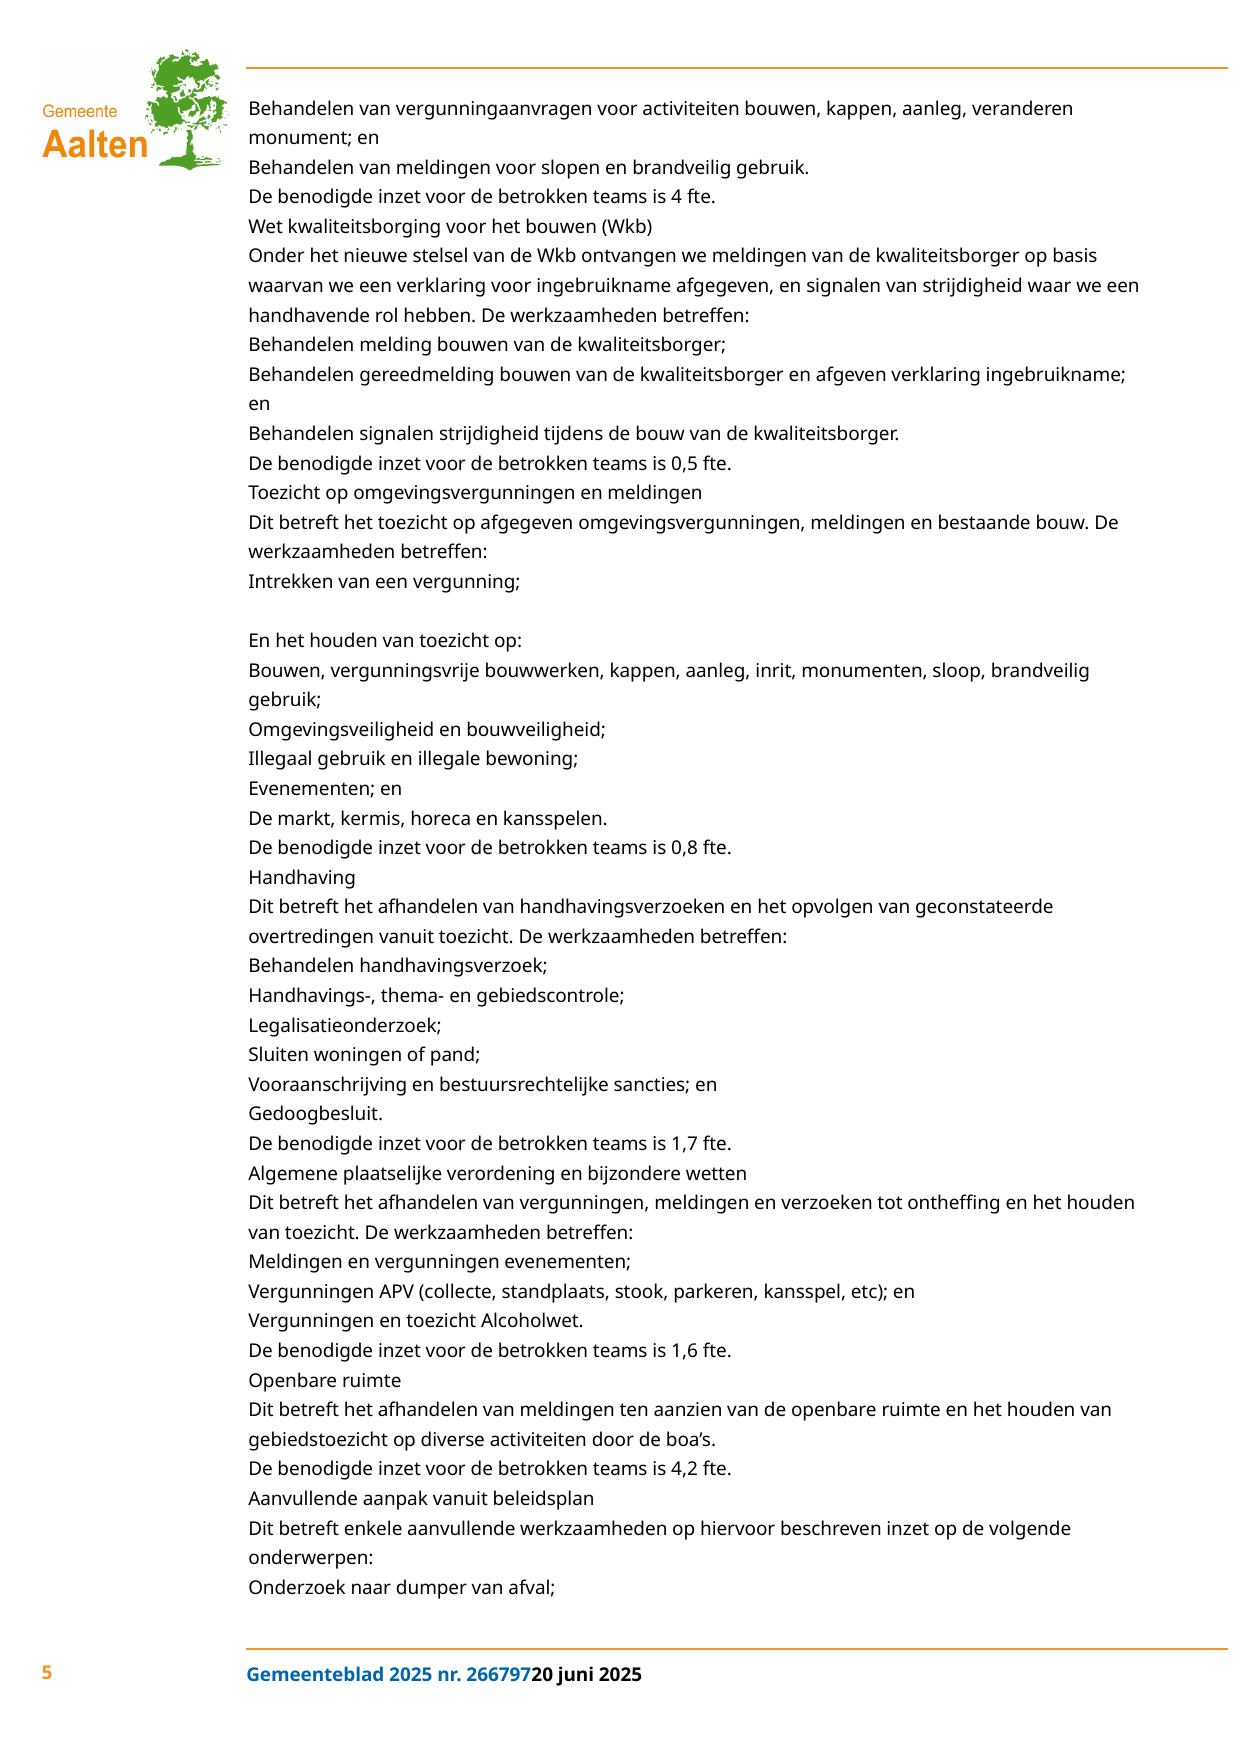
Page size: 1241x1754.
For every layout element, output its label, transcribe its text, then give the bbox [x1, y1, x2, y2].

text Dit betreft enkele aanvullende werkzaamheden op hiervoor beschreven inzet op de volgende onderwerpen: [248, 1515, 1152, 1570]
text Legalisatieonderzoek; [248, 1012, 1152, 1038]
text Gedoogbesluit. [248, 1101, 1152, 1126]
text De benodigde inzet voor de betrokken teams is 1,6 fte. [248, 1337, 1152, 1363]
text Toezicht op omgevingsvergunningen en meldingen [248, 479, 1152, 505]
text De benodigde inzet voor de betrokken teams is 4 fte. [248, 183, 1152, 209]
text Aanvullende aanpak vanuit beleidsplan [248, 1485, 1152, 1511]
text Behandelen gereedmelding bouwen van de kwaliteitsborger en afgeven verklaring ingebruikname; en [248, 361, 1152, 416]
text De markt, kermis, horeca en kansspelen. [248, 805, 1152, 831]
text Handhaving [248, 864, 1152, 890]
text Behandelen van meldingen voor slopen en brandveilig gebruik. [248, 154, 1152, 180]
text Algemene plaatselijke verordening en bijzondere wetten [248, 1160, 1152, 1186]
text Omgevingsveiligheid en bouwveiligheid; [248, 716, 1152, 742]
text Dit betreft het afhandelen van vergunningen, meldingen en verzoeken tot ontheffing en het houden van toezicht. De werkzaamheden betreffen: [248, 1189, 1152, 1245]
text Intrekken van een vergunning; [248, 568, 1152, 594]
text Dit betreft het afhandelen van handhavingsverzoeken en het opvolgen van geconstateerde overtredingen vanuit toezicht. De werkzaamheden betreffen: [248, 893, 1152, 949]
text Meldingen en vergunningen evenementen; [248, 1248, 1152, 1274]
text De benodigde inzet voor de betrokken teams is 1,7 fte. [248, 1130, 1152, 1156]
text Vergunningen en toezicht Alcoholwet. [248, 1308, 1152, 1333]
text De benodigde inzet voor de betrokken teams is 4,2 fte. [248, 1456, 1152, 1481]
text Handhavings-, thema- en gebiedscontrole; [248, 982, 1152, 1008]
text Illegaal gebruik en illegale bewoning; [248, 746, 1152, 771]
text Behandelen melding bouwen van de kwaliteitsborger; [248, 331, 1152, 357]
text Wet kwaliteitsborging voor het bouwen (Wkb) [248, 213, 1152, 239]
text De benodigde inzet voor de betrokken teams is 0,5 fte. [248, 450, 1152, 476]
text Openbare ruimte [248, 1367, 1152, 1393]
text Behandelen signalen strijdigheid tijdens de bouw van de kwaliteitsborger. [248, 420, 1152, 446]
text Vergunningen APV (collecte, standplaats, stook, parkeren, kansspel, etc); en [248, 1278, 1152, 1304]
text Dit betreft het toezicht op afgegeven omgevingsvergunningen, meldingen en bestaande bouw. De werkzaamheden betreffen: [248, 509, 1152, 564]
text Onderzoek naar dumper van afval; [248, 1574, 1152, 1600]
text Behandelen van vergunningaanvragen voor activiteiten bouwen, kappen, aanleg, veranderen monument; en [248, 95, 1152, 150]
text Dit betreft het afhandelen van meldingen ten aanzien van de openbare ruimte en het houden van gebiedstoezicht op diverse activiteiten door de boa’s. [248, 1396, 1152, 1452]
text Vooraanschrijving en bestuursrechtelijke sancties; en [248, 1071, 1152, 1097]
text Behandelen handhavingsverzoek; [248, 953, 1152, 978]
text De benodigde inzet voor de betrokken teams is 0,8 fte. [248, 834, 1152, 860]
text En het houden van toezicht op: [248, 627, 1152, 653]
text Onder het nieuwe stelsel van de Wkb ontvangen we meldingen van de kwaliteitsborger op basis waarvan we een verklaring voor ingebruikname afgegeven, en signalen van strijdigheid waar we een handhavende rol hebben. De werkzaamheden betreffen: [248, 243, 1152, 328]
picture [41, 47, 231, 172]
text Sluiten woningen of pand; [248, 1041, 1152, 1067]
text Evenementen; en [248, 775, 1152, 801]
text Bouwen, vergunningsvrije bouwwerken, kappen, aanleg, inrit, monumenten, sloop, brandveilig gebruik; [248, 657, 1152, 712]
